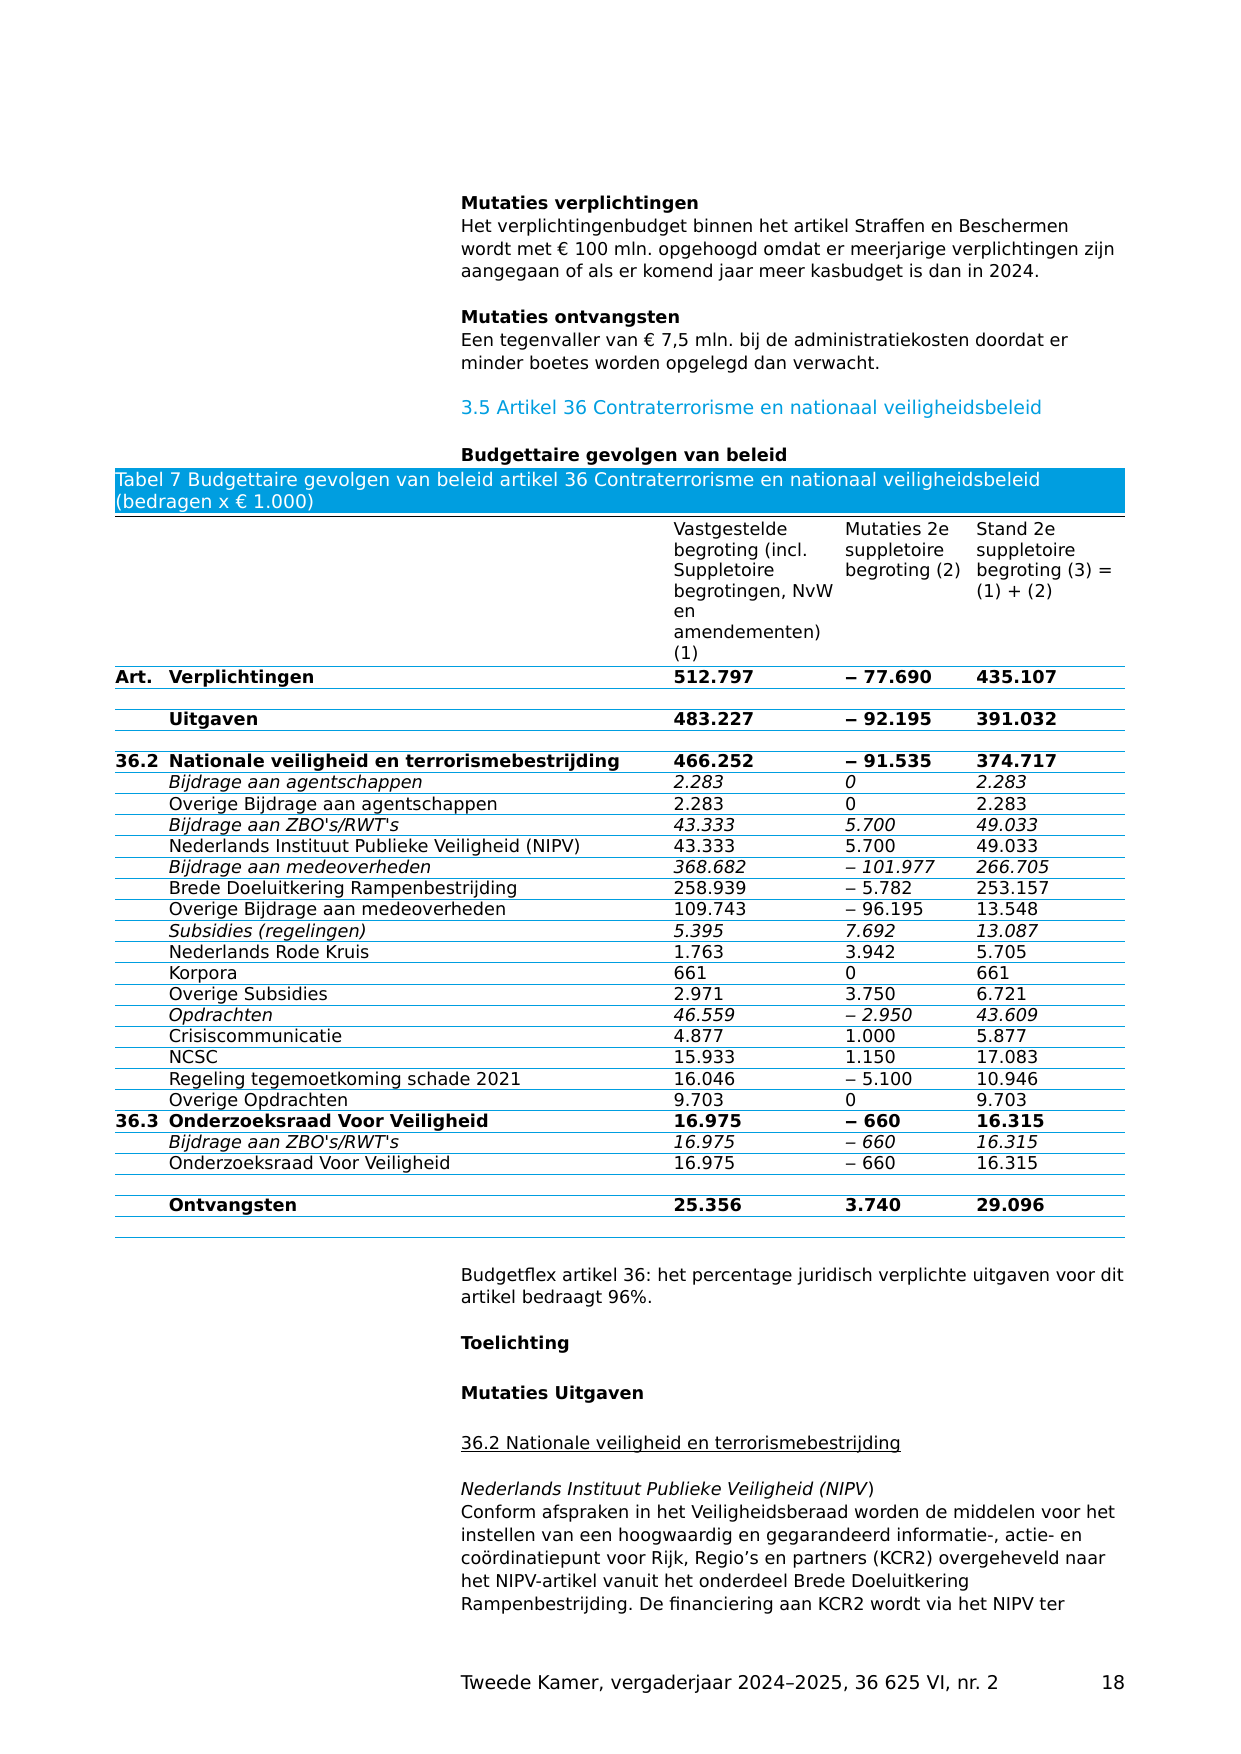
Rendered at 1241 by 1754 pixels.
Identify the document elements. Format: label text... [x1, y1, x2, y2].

table_cell 13.548 [973, 900, 1125, 920]
table_cell 36.2 [115, 752, 166, 772]
table_cell 43.609 [973, 1006, 1125, 1026]
table_cell Verplichtingen [166, 667, 670, 687]
table_cell [166, 1175, 670, 1195]
table_cell 253.157 [973, 879, 1125, 899]
table_cell [166, 517, 670, 666]
table_cell [115, 1069, 166, 1089]
table_cell [115, 710, 166, 730]
table_cell 16.046 [670, 1069, 842, 1089]
table_cell Bijdrage aan ZBO's/RWT's [166, 815, 670, 835]
text Mutaties verplichtingen Het verplichtingenbudget binnen het artikel Straffen en Beschermen wordt met € 100 mln. opgehoogd omdat er meerjarige verplichtingen zijn aangegaan of als er komend jaar meer kasbudget is dan in 2024. [461, 191, 1125, 282]
table_cell 49.033 [973, 836, 1125, 857]
table_cell 25.356 [670, 1196, 842, 1216]
table_cell [842, 731, 973, 751]
table_cell Korpora [166, 963, 670, 983]
table_cell [166, 1217, 670, 1237]
title 3.5 Artikel 36 Contraterrorisme en nationaal veiligheidsbeleid [461, 397, 1125, 419]
table_cell [842, 689, 973, 708]
table_cell 1.763 [670, 942, 842, 962]
table_cell [115, 1090, 166, 1110]
text Mutaties ontvangsten Een tegenvaller van € 7,5 mln. bij de administratiekosten doordat er minder boetes worden opgelegd dan verwacht. [461, 305, 1125, 374]
table_cell 3.942 [842, 942, 973, 962]
table_cell 512.797 [670, 667, 842, 687]
table_cell ‒ 5.782 [842, 879, 973, 899]
table_cell 16.975 [670, 1133, 842, 1153]
table_cell ‒ 660 [842, 1111, 973, 1131]
table_cell Ontvangsten [166, 1196, 670, 1216]
table_cell [670, 731, 842, 751]
table_cell Onderzoeksraad Voor Veiligheid [166, 1154, 670, 1174]
table_cell Overige Opdrachten [166, 1090, 670, 1110]
table_cell Art. [115, 667, 166, 687]
table_cell [115, 689, 166, 708]
table_cell 16.315 [973, 1154, 1125, 1174]
table_cell 49.033 [973, 815, 1125, 835]
table_cell 46.559 [670, 1006, 842, 1026]
text Budgettaire gevolgen van beleid [461, 443, 1125, 466]
table_cell 5.705 [973, 942, 1125, 962]
table_cell 1.000 [842, 1027, 973, 1047]
table_cell [115, 921, 166, 941]
table_cell 2.283 [973, 773, 1125, 793]
table_cell 368.682 [670, 858, 842, 878]
text Nederlands Instituut Publieke Veiligheid (NIPV) Conform afspraken in het Veiligheidsberaad worden de middelen voor het instellen van een hoogwaardig en gegarandeerd informatie-, actie- en coördinatiepunt voor Rijk, Regio’s en partners (KCR2) overgeheveld naar het NIPV-artikel vanuit het onderdeel Brede Doeluitkering Rampenbestrijding. De financiering aan KCR2 wordt via het NIPV ter [461, 1477, 1125, 1615]
table_cell [842, 1217, 973, 1237]
table_cell [115, 1196, 166, 1216]
table_cell 266.705 [973, 858, 1125, 878]
table_cell ‒ 96.195 [842, 900, 973, 920]
table_cell Regeling tegemoetkoming schade 2021 [166, 1069, 670, 1089]
table_cell [115, 858, 166, 878]
table_cell Overige Subsidies [166, 985, 670, 1004]
table_cell 0 [842, 963, 973, 983]
table_cell [115, 1217, 166, 1237]
table_cell [115, 879, 166, 899]
table_cell [115, 1175, 166, 1195]
table_cell Bijdrage aan ZBO's/RWT's [166, 1133, 670, 1153]
table_cell Overige Bijdrage aan agentschappen [166, 794, 670, 814]
table_cell 2.283 [973, 794, 1125, 814]
table_cell 43.333 [670, 815, 842, 835]
table_cell [166, 689, 670, 708]
table_cell [166, 731, 670, 751]
table_cell [115, 815, 166, 835]
table_cell ‒ 5.100 [842, 1069, 973, 1089]
table_cell ‒ 660 [842, 1133, 973, 1153]
table_cell [670, 1175, 842, 1195]
table_cell [115, 1027, 166, 1047]
table_cell [115, 963, 166, 983]
table_cell 109.743 [670, 900, 842, 920]
table_cell Stand 2e suppletoire begroting (3) = (1) + (2) [973, 517, 1125, 666]
table_cell [115, 985, 166, 1004]
table_cell NCSC [166, 1048, 670, 1068]
table_cell 16.975 [670, 1154, 842, 1174]
table_cell 661 [670, 963, 842, 983]
table_cell 1.150 [842, 1048, 973, 1068]
table_cell [973, 731, 1125, 751]
table_cell 5.395 [670, 921, 842, 941]
table_cell [115, 942, 166, 962]
table_cell 4.877 [670, 1027, 842, 1047]
table_cell [115, 1006, 166, 1026]
table_cell ‒ 91.535 [842, 752, 973, 772]
table_cell ‒ 101.977 [842, 858, 973, 878]
table_cell Bijdrage aan agentschappen [166, 773, 670, 793]
table_cell Onderzoeksraad Voor Veiligheid [166, 1111, 670, 1131]
table_cell [115, 794, 166, 814]
table_cell 466.252 [670, 752, 842, 772]
table_cell [973, 1175, 1125, 1195]
table_cell 36.3 [115, 1111, 166, 1131]
table_cell Uitgaven [166, 710, 670, 730]
table_cell 2.283 [670, 773, 842, 793]
table_cell Overige Bijdrage aan medeoverheden [166, 900, 670, 920]
table_cell Bijdrage aan medeoverheden [166, 858, 670, 878]
table_cell Mutaties 2e suppletoire begroting (2) [842, 517, 973, 666]
table_cell Nationale veiligheid en terrorismebestrijding [166, 752, 670, 772]
table_cell 3.740 [842, 1196, 973, 1216]
table_cell 0 [842, 773, 973, 793]
table_cell [115, 1133, 166, 1153]
table_cell 43.333 [670, 836, 842, 857]
table_cell 5.700 [842, 836, 973, 857]
table_cell 661 [973, 963, 1125, 983]
table_cell Brede Doeluitkering Rampenbestrijding [166, 879, 670, 899]
table_cell 2.971 [670, 985, 842, 1004]
table_cell [842, 1175, 973, 1195]
table_cell 15.933 [670, 1048, 842, 1068]
table_cell [973, 1217, 1125, 1237]
table_cell 5.877 [973, 1027, 1125, 1047]
table_cell 9.703 [670, 1090, 842, 1110]
text Toelichting [461, 1331, 1125, 1354]
table_cell [670, 689, 842, 708]
table_cell Nederlands Rode Kruis [166, 942, 670, 962]
table_cell [115, 900, 166, 920]
table_cell Vastgestelde begroting (incl. Suppletoire begrotingen, NvW en amendementen) (1) [670, 517, 842, 666]
table_cell [115, 773, 166, 793]
table_cell Nederlands Instituut Publieke Veiligheid (NIPV) [166, 836, 670, 857]
table_cell [973, 689, 1125, 708]
table_cell 3.750 [842, 985, 973, 1004]
table_cell Opdrachten [166, 1006, 670, 1026]
table_cell 435.107 [973, 667, 1125, 687]
table_cell ‒ 660 [842, 1154, 973, 1174]
table_cell 16.975 [670, 1111, 842, 1131]
table_cell ‒ 77.690 [842, 667, 973, 687]
table_cell 7.692 [842, 921, 973, 941]
text 36.2 Nationale veiligheid en terrorismebestrijding [461, 1431, 1125, 1454]
table_cell 29.096 [973, 1196, 1125, 1216]
table_cell 16.315 [973, 1111, 1125, 1131]
table_cell Crisiscommunicatie [166, 1027, 670, 1047]
table_cell 483.227 [670, 710, 842, 730]
table_cell 0 [842, 794, 973, 814]
table_cell [115, 731, 166, 751]
table_cell 5.700 [842, 815, 973, 835]
table_cell 0 [842, 1090, 973, 1110]
text Budgetflex artikel 36: het percentage juridisch verplichte uitgaven voor dit artikel bedraagt 96%. [461, 1263, 1125, 1308]
table_cell 258.939 [670, 879, 842, 899]
table_cell [115, 1154, 166, 1174]
table_cell 13.087 [973, 921, 1125, 941]
table_cell ‒ 92.195 [842, 710, 973, 730]
table_cell 10.946 [973, 1069, 1125, 1089]
table_cell ‒ 2.950 [842, 1006, 973, 1026]
table_cell 374.717 [973, 752, 1125, 772]
table_cell [670, 1217, 842, 1237]
table_cell [115, 1048, 166, 1068]
text Mutaties Uitgaven [461, 1381, 1125, 1404]
table_cell [115, 517, 166, 666]
table_cell 9.703 [973, 1090, 1125, 1110]
table_cell [115, 836, 166, 857]
table_cell 391.032 [973, 710, 1125, 730]
table_cell 16.315 [973, 1133, 1125, 1153]
table_cell Subsidies (regelingen) [166, 921, 670, 941]
table_cell 2.283 [670, 794, 842, 814]
table_cell 17.083 [973, 1048, 1125, 1068]
table_cell 6.721 [973, 985, 1125, 1004]
